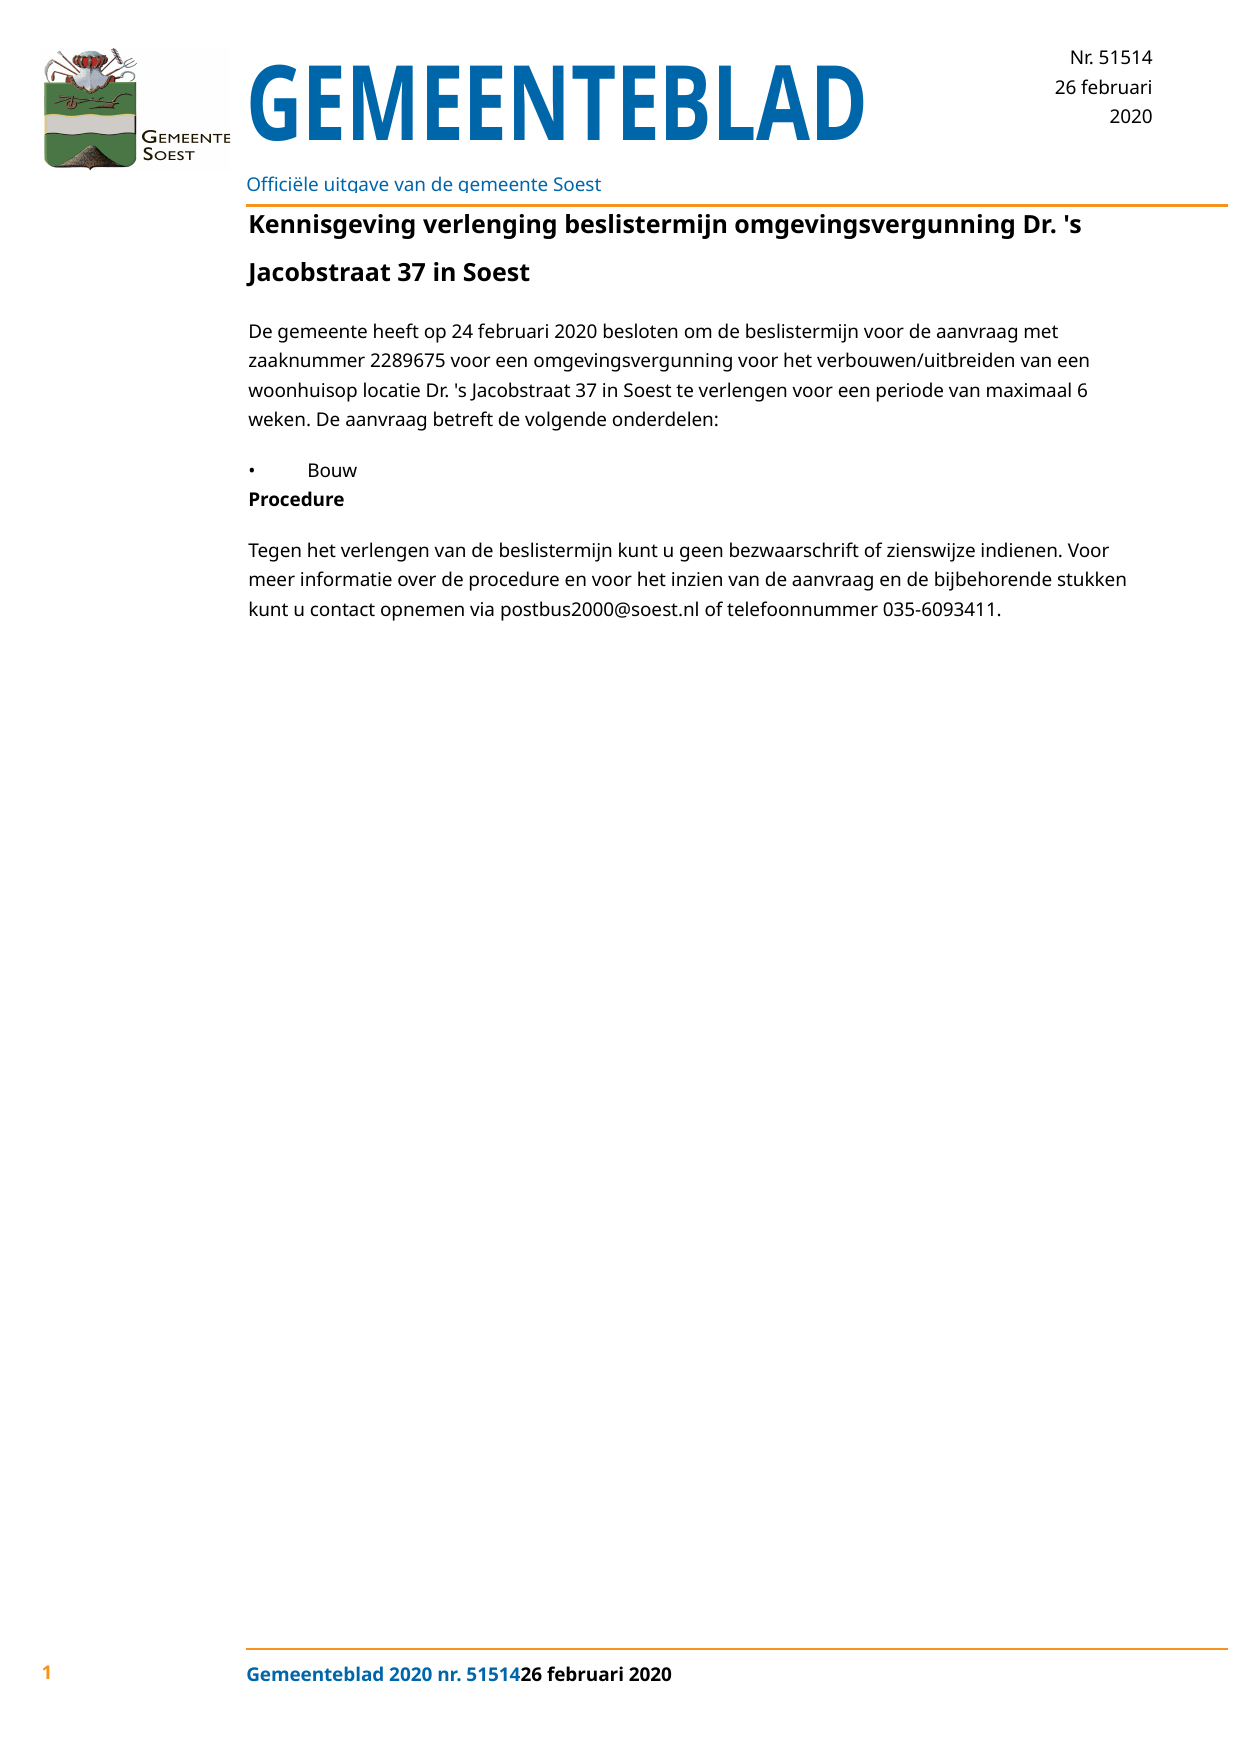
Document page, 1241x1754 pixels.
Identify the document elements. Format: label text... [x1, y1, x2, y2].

picture [41, 47, 231, 172]
text Procedure [248, 487, 1152, 512]
text Tegen het verlengen van de beslistermijn kunt u geen bezwaarschrift of zienswijze indienen. Voor meer informatie over de procedure en voor het inzien van de aanvraag en de bijbehorende stukken kunt u contact opnemen via postbus2000@soest.nl of telefoonnummer 035-6093411. [248, 537, 1152, 622]
text Kennisgeving verlenging beslistermijn omgevingsvergunning Dr. 's Jacobstraat 37 in Soest [248, 207, 1152, 288]
text De gemeente heeft op 24 februari 2020 besloten om de beslistermijn voor de aanvraag met zaaknummer 2289675 voor een omgevingsvergunning voor het verbouwen/uitbreiden van een woonhuisop locatie Dr. 's Jacobstraat 37 in Soest te verlengen voor een periode van maximaal 6 weken. De aanvraag betreft de volgende onderdelen: [248, 318, 1152, 432]
list Bouw [248, 457, 1152, 483]
